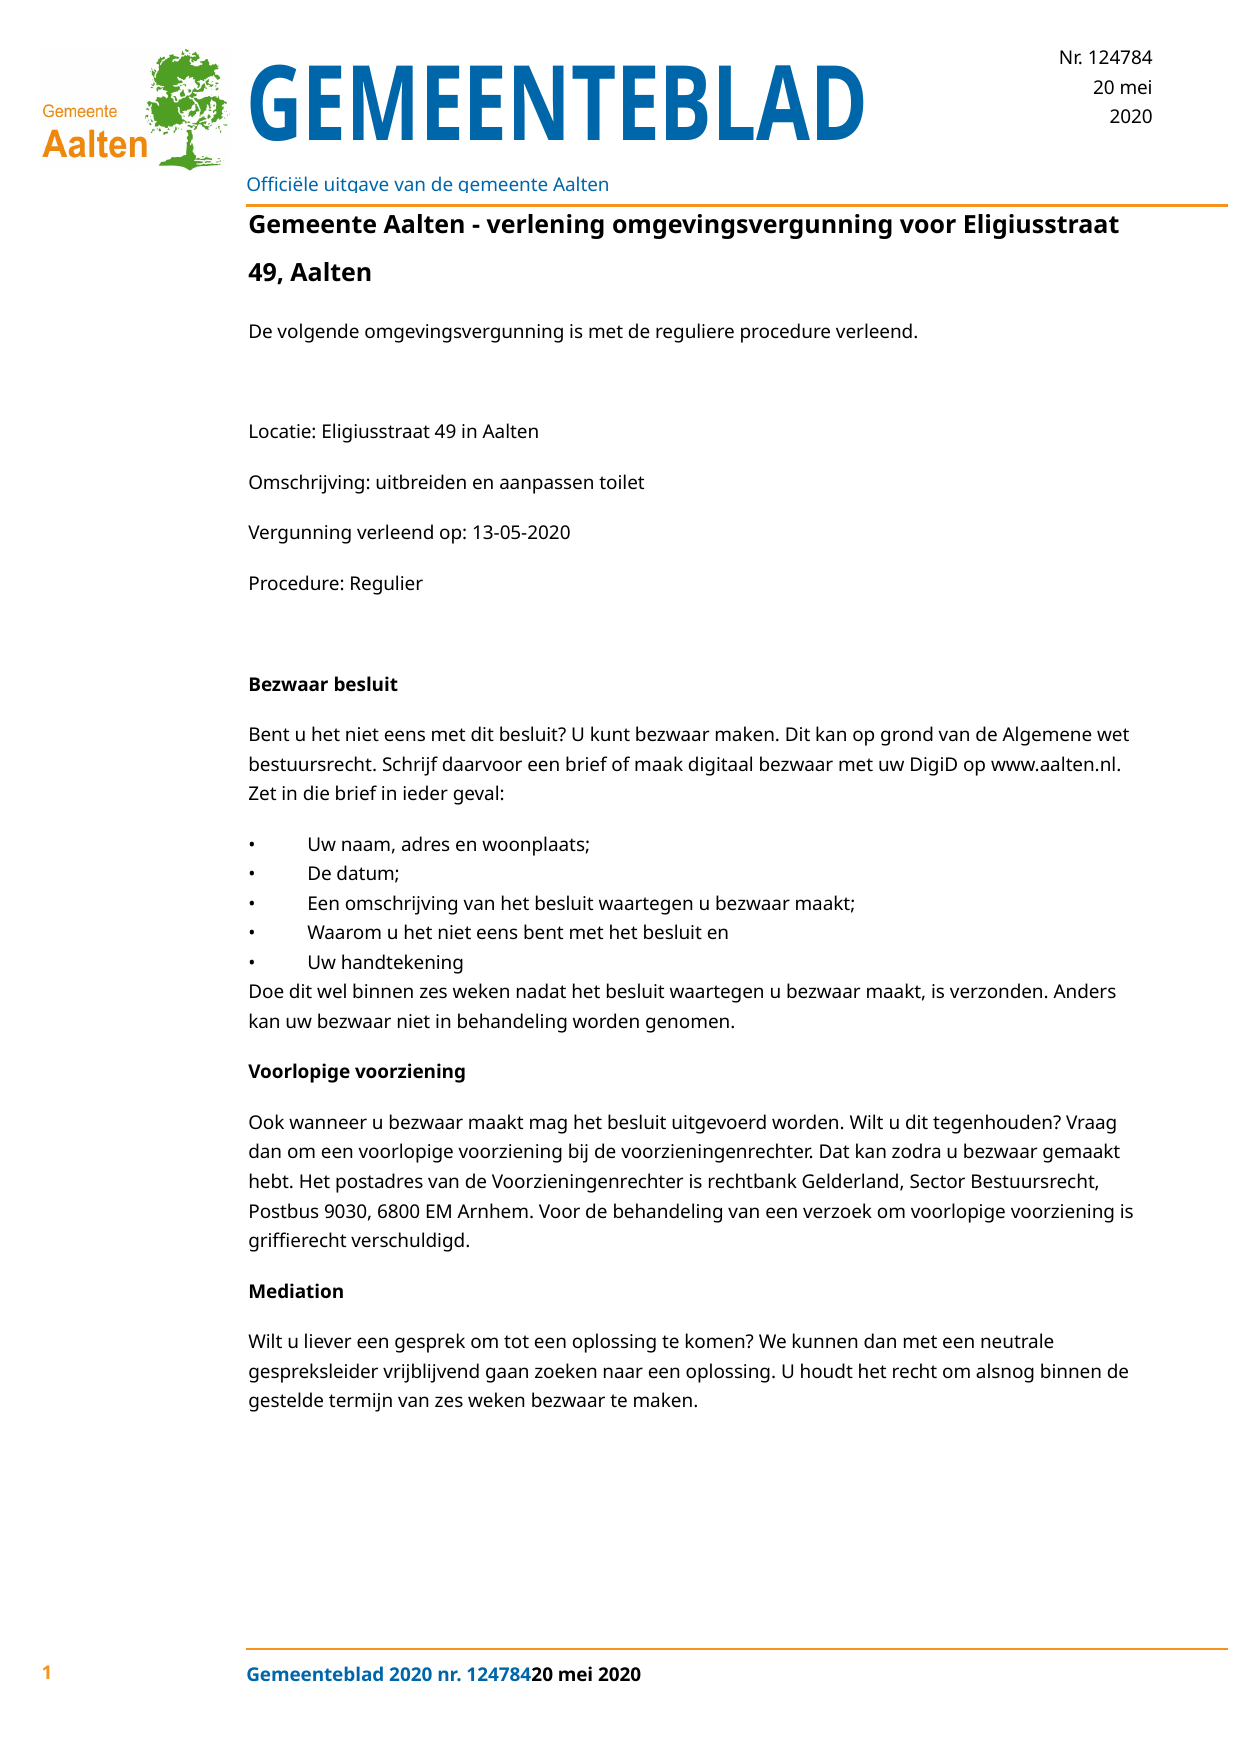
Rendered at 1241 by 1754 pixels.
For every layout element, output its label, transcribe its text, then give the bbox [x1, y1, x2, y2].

list Waarom u het niet eens bent met het besluit en [248, 919, 1152, 945]
text Voorlopige voorziening [248, 1059, 1152, 1084]
list Uw handtekening [248, 949, 1152, 975]
text Ook wanneer u bezwaar maakt mag het besluit uitgevoerd worden. Wilt u dit tegenhouden? Vraag dan om een voorlopige voorziening bij de voorzieningenrechter. Dat kan zodra u bezwaar gemaakt hebt. Het postadres van de Voorzieningenrechter is rechtbank Gelderland, Sector Bestuursrecht, Postbus 9030, 6800 EM Arnhem. Voor de behandeling van een verzoek om voorlopige voorziening is griffierecht verschuldigd. [248, 1109, 1152, 1253]
text Locatie: Eligiusstraat 49 in Aalten [248, 419, 1152, 444]
list Uw naam, adres en woonplaats; [248, 831, 1152, 857]
text Doe dit wel binnen zes weken nadat het besluit waartegen u bezwaar maakt, is verzonden. Anders kan uw bezwaar niet in behandeling worden genomen. [248, 979, 1152, 1034]
list De datum; [248, 860, 1152, 886]
text Wilt u liever een gesprek om tot een oplossing te komen? We kunnen dan met een neutrale gespreksleider vrijblijvend gaan zoeken naar een oplossing. U houdt het recht om alsnog binnen de gestelde termijn van zes weken bezwaar te maken. [248, 1328, 1152, 1413]
text Bezwaar besluit [248, 671, 1152, 697]
text Vergunning verleend op: 13-05-2020 [248, 519, 1152, 545]
list Een omschrijving van het besluit waartegen u bezwaar maakt; [248, 890, 1152, 916]
text Mediation [248, 1278, 1152, 1304]
text Bent u het niet eens met dit besluit? U kunt bezwaar maken. Dit kan op grond van de Algemene wet bestuursrecht. Schrijf daarvoor een brief of maak digitaal bezwaar met uw DigiD op www.aalten.nl. Zet in die brief in ieder geval: [248, 721, 1152, 806]
text Gemeente Aalten - verlening omgevingsvergunning voor Eligiusstraat 49, Aalten [248, 207, 1152, 288]
picture [41, 47, 231, 172]
text De volgende omgevingsvergunning is met de reguliere procedure verleend. [248, 318, 1152, 344]
text Procedure: Regulier [248, 570, 1152, 596]
text Omschrijving: uitbreiden en aanpassen toilet [248, 469, 1152, 495]
